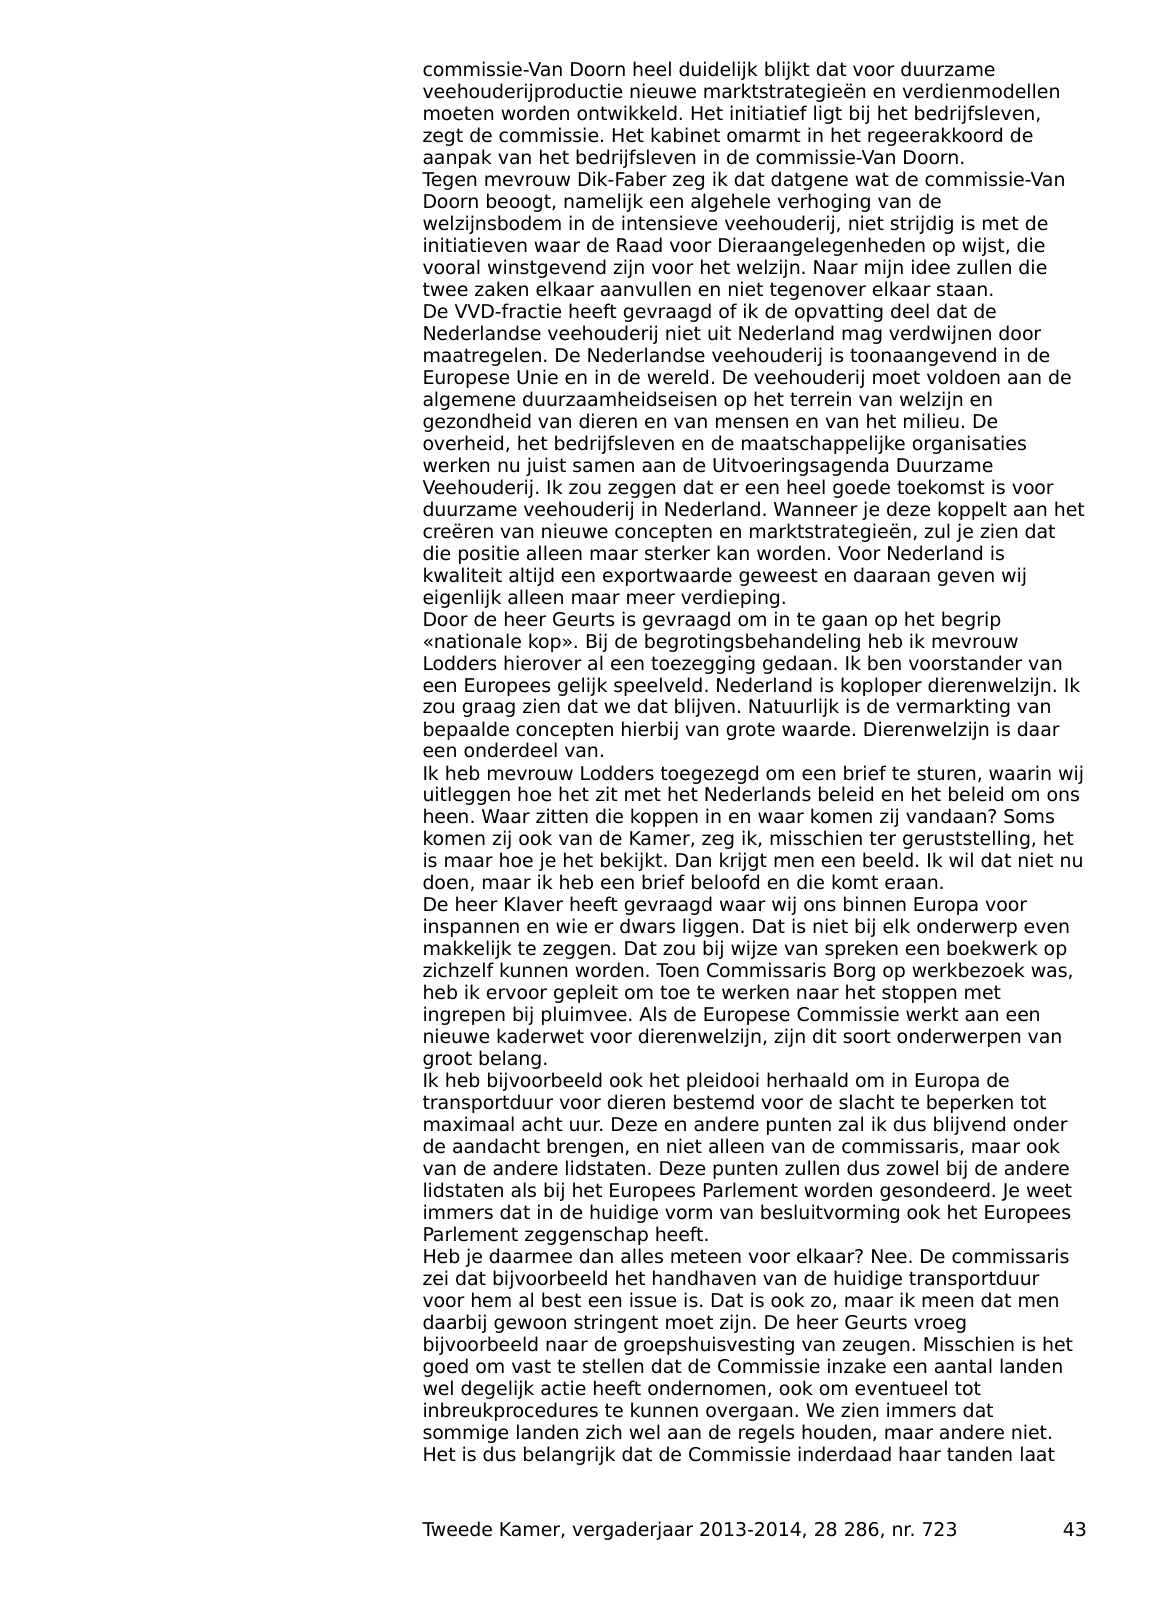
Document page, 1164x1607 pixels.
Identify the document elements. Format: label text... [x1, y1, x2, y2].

text Ik heb bijvoorbeeld ook het pleidooi herhaald om in Europa de transportduur voor dieren bestemd voor de slacht te beperken tot maximaal acht uur. Deze en andere punten zal ik dus blijvend onder de aandacht brengen, en niet alleen van de commissaris, maar ook van de andere lidstaten. Deze punten zullen dus zowel bij de andere lidstaten als bij het Europees Parlement worden gesondeerd. Je weet immers dat in de huidige vorm van besluitvorming ook het Europees Parlement zeggenschap heeft. [422, 1070, 1087, 1246]
text Heb je daarmee dan alles meteen voor elkaar? Nee. De commissaris zei dat bijvoorbeeld het handhaven van de huidige transportduur voor hem al best een issue is. Dat is ook zo, maar ik meen dat men daarbij gewoon stringent moet zijn. De heer Geurts vroeg bijvoorbeeld naar de groepshuisvesting van zeugen. Misschien is het goed om vast te stellen dat de Commissie inzake een aantal landen wel degelijk actie heeft ondernomen, ook om eventueel tot inbreukprocedures te kunnen overgaan. We zien immers dat sommige landen zich wel aan de regels houden, maar andere niet. Het is dus belangrijk dat de Commissie inderdaad haar tanden laat [422, 1246, 1087, 1466]
text Tegen mevrouw Dik-Faber zeg ik dat datgene wat de commissie-Van Doorn beoogt, namelijk een algehele verhoging van de welzijnsbodem in de intensieve veehouderij, niet strijdig is met de initiatieven waar de Raad voor Dieraangelegenheden op wijst, die vooral winstgevend zijn voor het welzijn. Naar mijn idee zullen die twee zaken elkaar aanvullen en niet tegenover elkaar staan. [422, 169, 1087, 301]
text De heer Klaver heeft gevraagd waar wij ons binnen Europa voor inspannen en wie er dwars liggen. Dat is niet bij elk onderwerp even makkelijk te zeggen. Dat zou bij wijze van spreken een boekwerk op zichzelf kunnen worden. Toen Commissaris Borg op werkbezoek was, heb ik ervoor gepleit om toe te werken naar het stoppen met ingrepen bij pluimvee. Als de Europese Commissie werkt aan een nieuwe kaderwet voor dierenwelzijn, zijn dit soort onderwerpen van groot belang. [422, 894, 1087, 1070]
text commissie-Van Doorn heel duidelijk blijkt dat voor duurzame veehouderijproductie nieuwe marktstrategieën en verdienmodellen moeten worden ontwikkeld. Het initiatief ligt bij het bedrijfsleven, zegt de commissie. Het kabinet omarmt in het regeerakkoord de aanpak van het bedrijfsleven in de commissie-Van Doorn. [422, 59, 1087, 169]
text Door de heer Geurts is gevraagd om in te gaan op het begrip «nationale kop». Bij de begrotingsbehandeling heb ik mevrouw Lodders hierover al een toezegging gedaan. Ik ben voorstander van een Europees gelijk speelveld. Nederland is koploper dierenwelzijn. Ik zou graag zien dat we dat blijven. Natuurlijk is de vermarkting van bepaalde concepten hierbij van grote waarde. Dierenwelzijn is daar een onderdeel van. [422, 608, 1087, 762]
text De VVD-fractie heeft gevraagd of ik de opvatting deel dat de Nederlandse veehouderij niet uit Nederland mag verdwijnen door maatregelen. De Nederlandse veehouderij is toonaangevend in de Europese Unie en in de wereld. De veehouderij moet voldoen aan de algemene duurzaamheidseisen op het terrein van welzijn en gezondheid van dieren en van mensen en van het milieu. De overheid, het bedrijfsleven en de maatschappelijke organisaties werken nu juist samen aan de Uitvoeringsagenda Duurzame Veehouderij. Ik zou zeggen dat er een heel goede toekomst is voor duurzame veehouderij in Nederland. Wanneer je deze koppelt aan het creëren van nieuwe concepten en marktstrategieën, zul je zien dat die positie alleen maar sterker kan worden. Voor Nederland is kwaliteit altijd een exportwaarde geweest en daaraan geven wij eigenlijk alleen maar meer verdieping. [422, 301, 1087, 608]
text Ik heb mevrouw Lodders toegezegd om een brief te sturen, waarin wij uitleggen hoe het zit met het Nederlands beleid en het beleid om ons heen. Waar zitten die koppen in en waar komen zij vandaan? Soms komen zij ook van de Kamer, zeg ik, misschien ter geruststelling, het is maar hoe je het bekijkt. Dan krijgt men een beeld. Ik wil dat niet nu doen, maar ik heb een brief beloofd en die komt eraan. [422, 762, 1087, 894]
